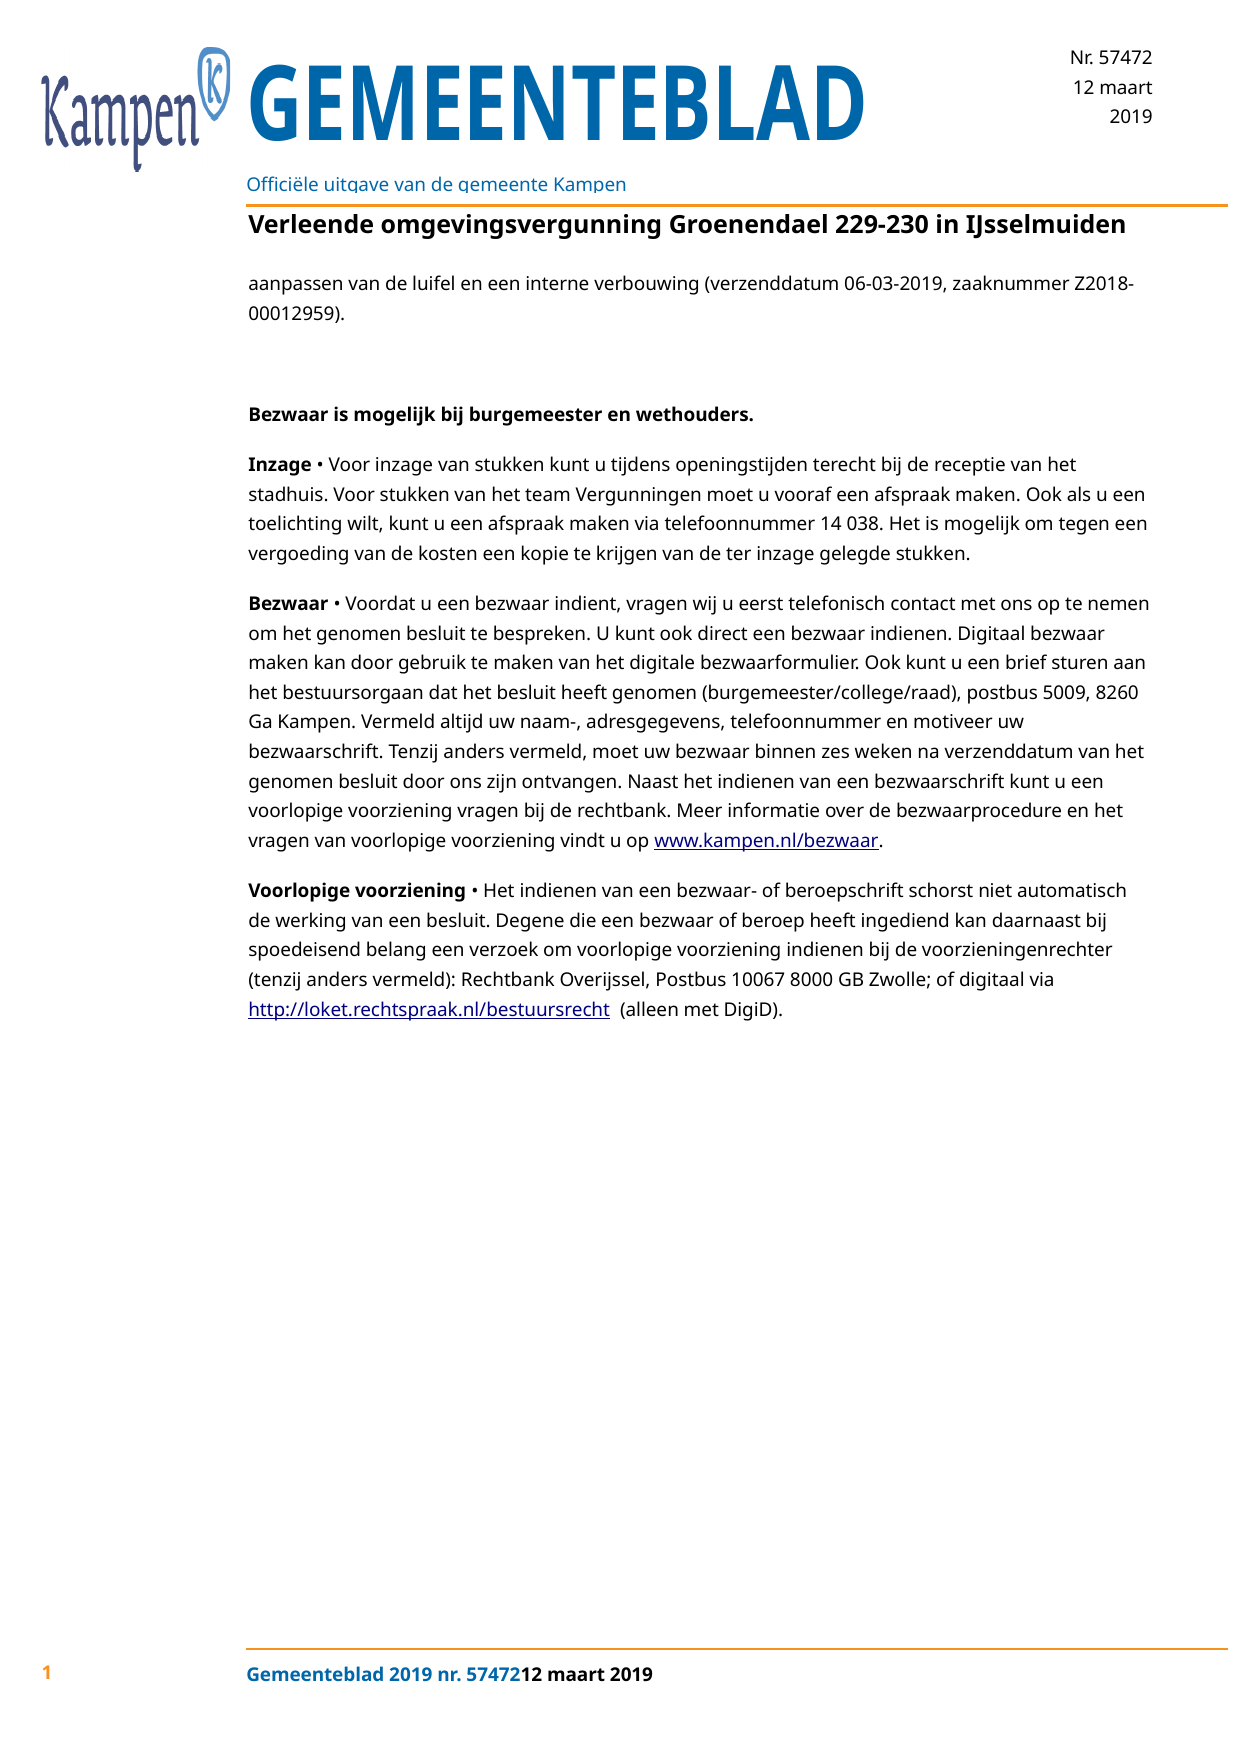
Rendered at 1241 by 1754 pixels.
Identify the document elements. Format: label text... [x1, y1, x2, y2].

picture [41, 47, 231, 172]
text Inzage • Voor inzage van stukken kunt u tijdens openingstijden terecht bij de receptie van het stadhuis. Voor stukken van het team Vergunningen moet u vooraf een afspraak maken. Ook als u een toelichting wilt, kunt u een afspraak maken via telefoonnummer 14 038. Het is mogelijk om tegen een vergoeding van de kosten een kopie te krijgen van de ter inzage gelegde stukken. [248, 451, 1152, 566]
text Bezwaar is mogelijk bij burgemeester en wethouders. [248, 401, 1152, 426]
text Voorlopige voorziening • Het indienen van een bezwaar- of beroepschrift schorst niet automatisch de werking van een besluit. Degene die een bezwaar of beroep heeft ingediend kan daarnaast bij spoedeisend belang een verzoek om voorlopige voorziening indienen bij de voorzieningenrechter (tenzij anders vermeld): Rechtbank Overijssel, Postbus 10067 8000 GB Zwolle; of digitaal via http://loket.rechtspraak.nl/bestuursrecht (alleen met DigiD). [248, 877, 1152, 1021]
text Verleende omgevingsvergunning Groenendael 229-230 in IJsselmuiden [248, 207, 1152, 241]
text aanpassen van de luifel en een interne verbouwing (verzenddatum 06-03-2019, zaaknummer Z2018-00012959). [248, 270, 1152, 326]
text Bezwaar • Voordat u een bezwaar indient, vragen wij u eerst telefonisch contact met ons op te nemen om het genomen besluit te bespreken. U kunt ook direct een bezwaar indienen. Digitaal bezwaar maken kan door gebruik te maken van het digitale bezwaarformulier. Ook kunt u een brief sturen aan het bestuursorgaan dat het besluit heeft genomen (burgemeester/college/raad), postbus 5009, 8260 Ga Kampen. Vermeld altijd uw naam-, adresgegevens, telefoonnummer en motiveer uw bezwaarschrift. Tenzij anders vermeld, moet uw bezwaar binnen zes weken na verzenddatum van het genomen besluit door ons zijn ontvangen. Naast het indienen van een bezwaarschrift kunt u een voorlopige voorziening vragen bij de rechtbank. Meer informatie over de bezwaarprocedure en het vragen van voorlopige voorziening vindt u op www.kampen.nl/bezwaar. [248, 590, 1152, 853]
